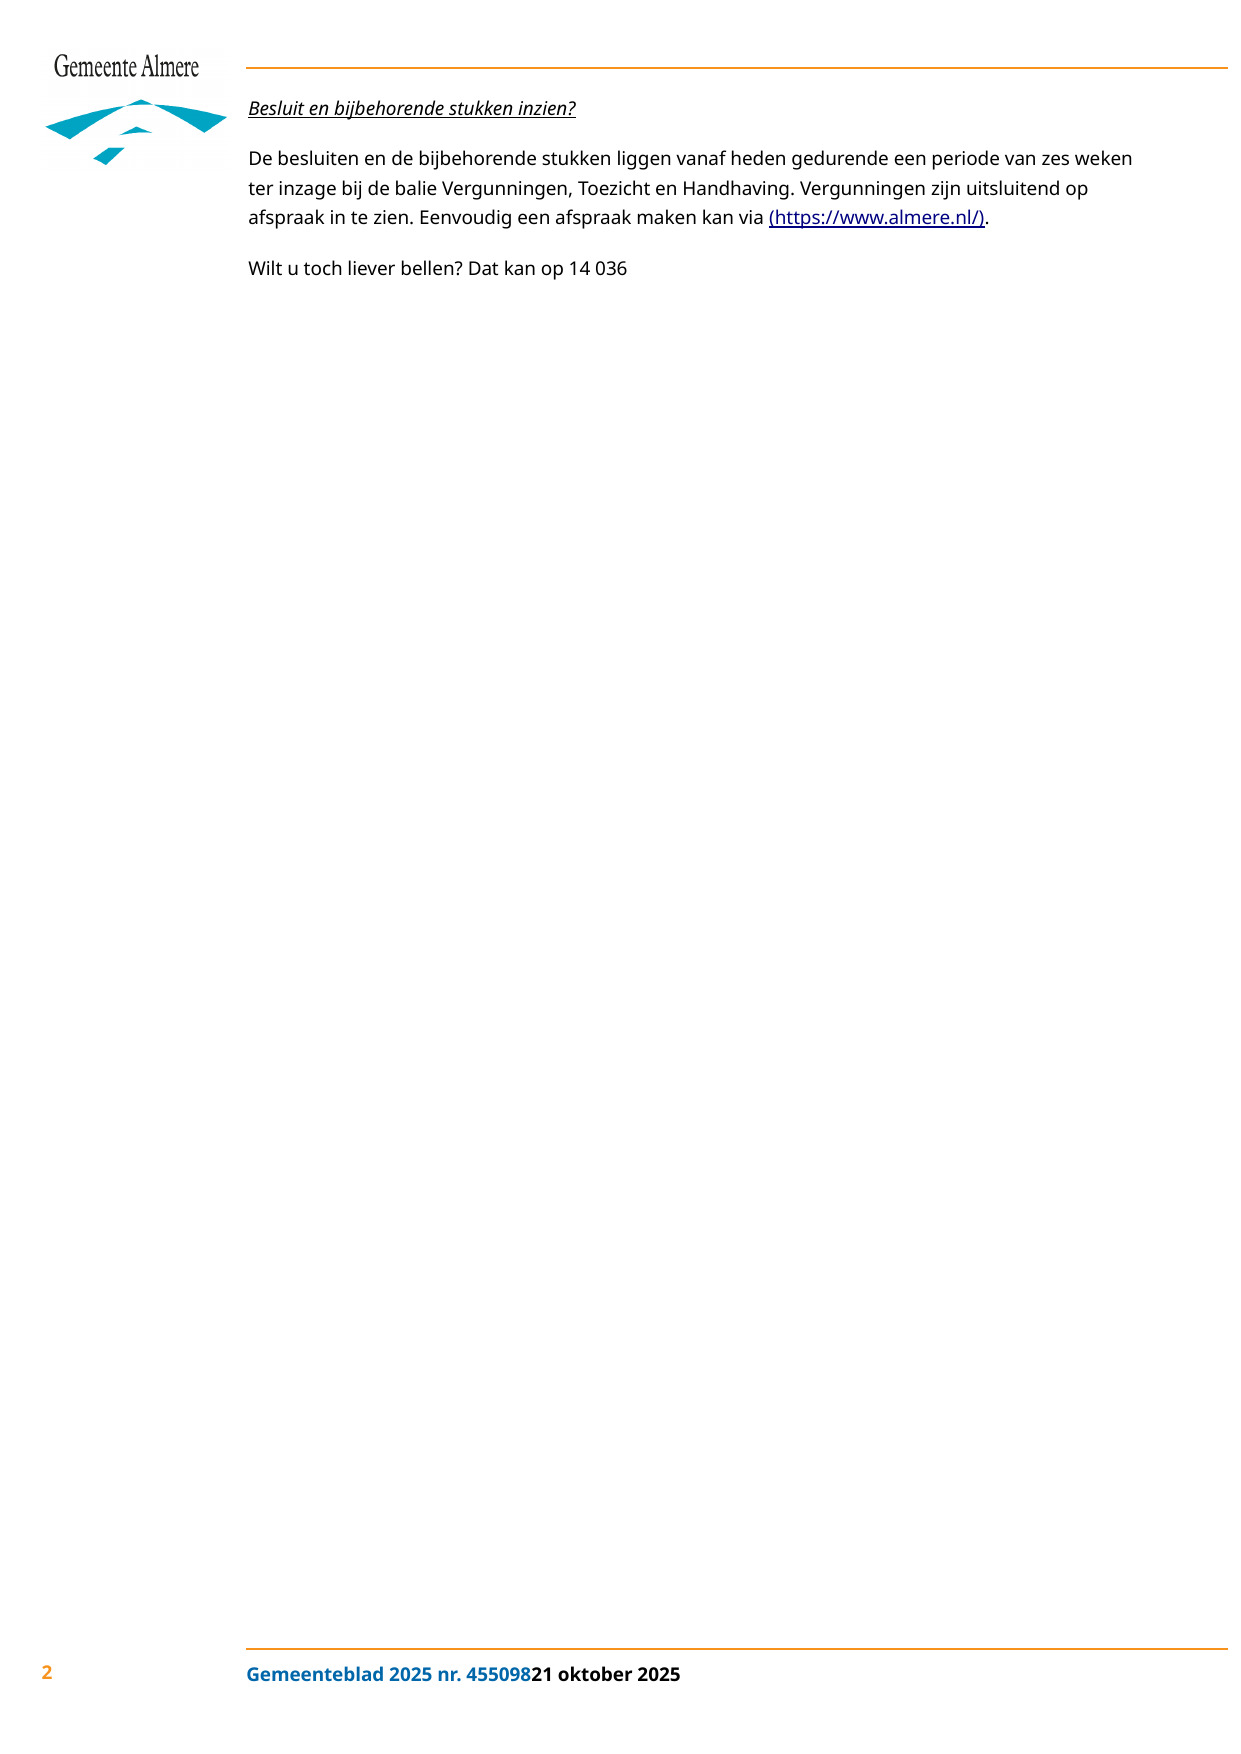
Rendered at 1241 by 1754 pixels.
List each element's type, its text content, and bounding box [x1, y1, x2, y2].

text Wilt u toch liever bellen? Dat kan op 14 036 [248, 255, 1152, 281]
text De besluiten en de bijbehorende stukken liggen vanaf heden gedurende een periode van zes weken ter inzage bij de balie Vergunningen, Toezicht en Handhaving. Vergunningen zijn uitsluitend op afspraak in te zien. Eenvoudig een afspraak maken kan via (https://www.almere.nl/). [248, 145, 1152, 230]
text Besluit en bijbehorende stukken inzien? [248, 95, 1152, 121]
picture [41, 47, 231, 172]
